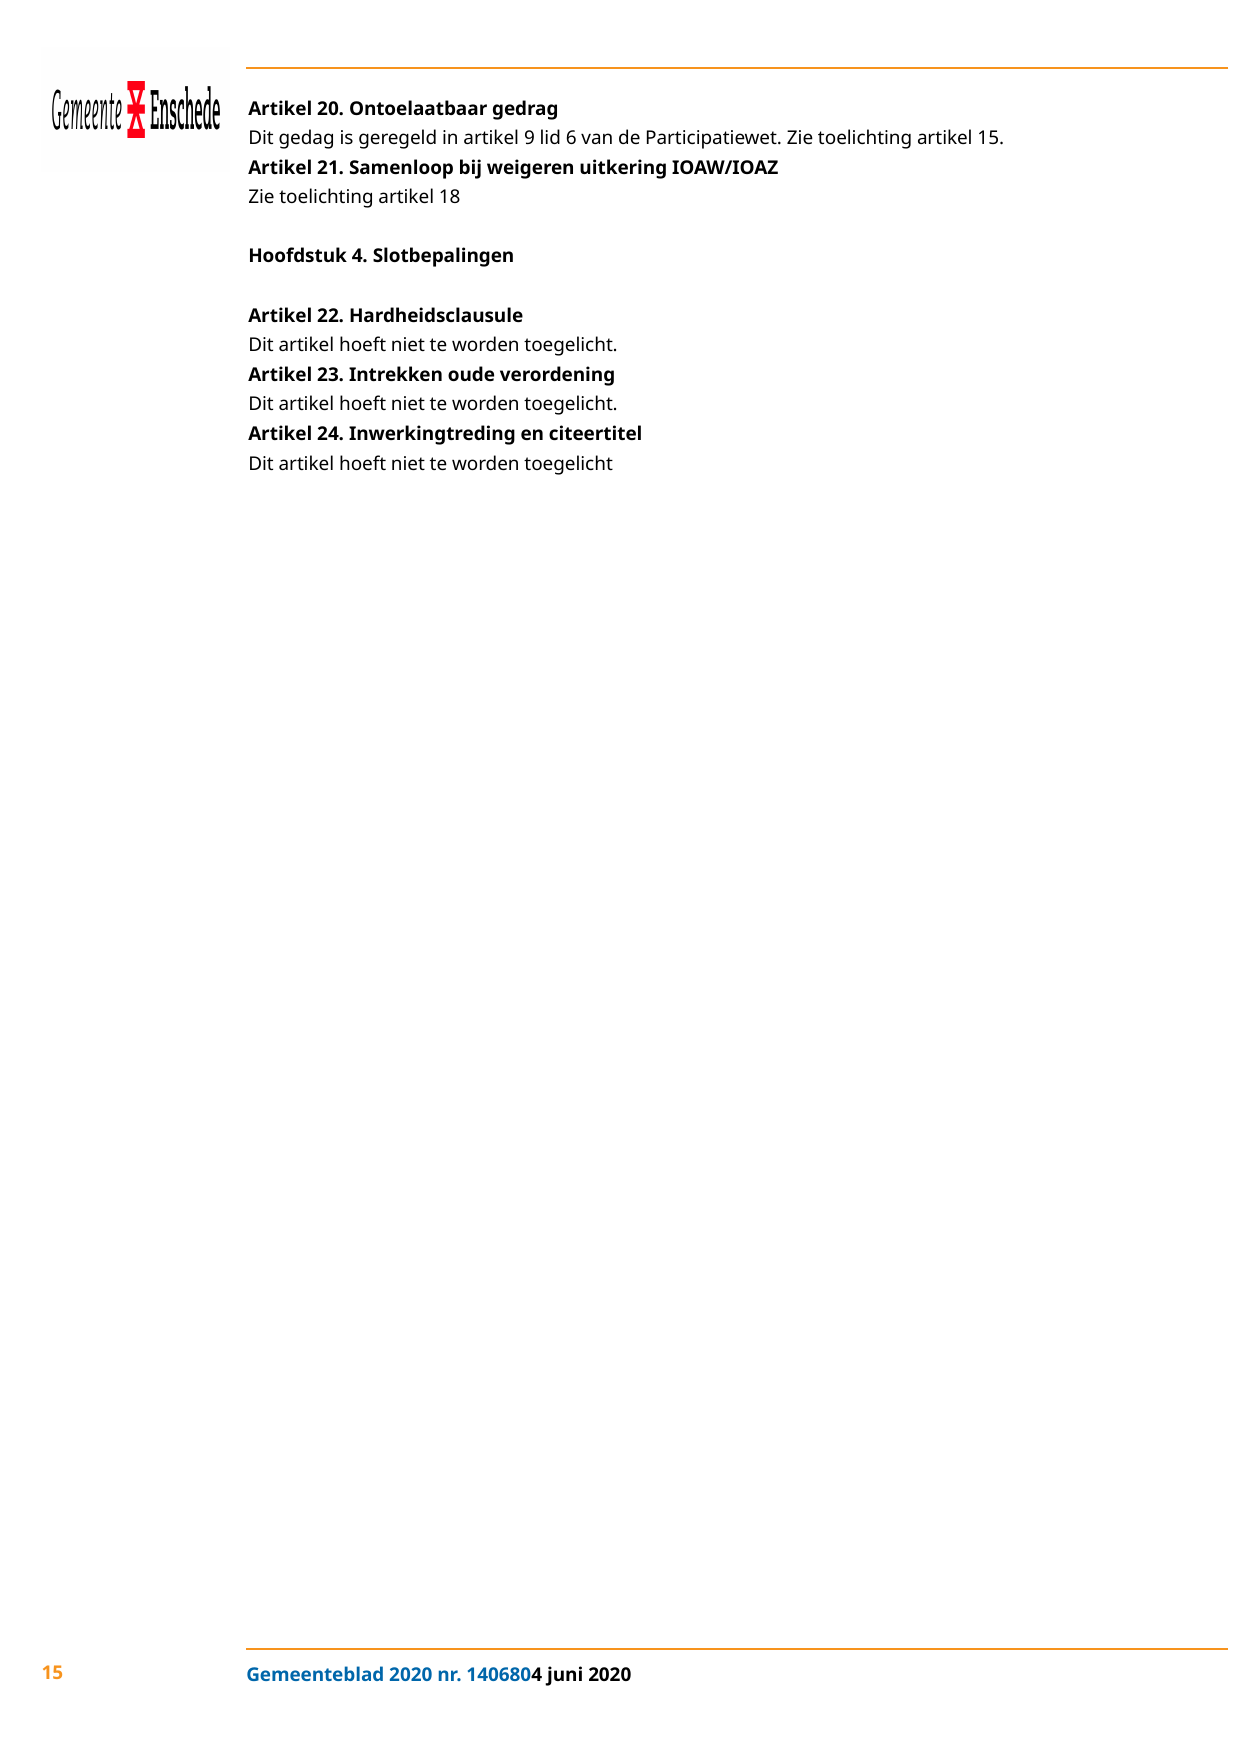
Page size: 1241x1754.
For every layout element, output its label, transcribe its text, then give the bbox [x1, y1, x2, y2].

text Artikel 24. Inwerkingtreding en citeertitel [248, 420, 1152, 446]
text Hoofdstuk 4. Slotbepalingen [248, 243, 1152, 268]
text Artikel 20. Ontoelaatbaar gedrag [248, 95, 1152, 121]
picture [41, 47, 231, 172]
text Dit gedag is geregeld in artikel 9 lid 6 van de Participatiewet. Zie toelichting artikel 15. [248, 124, 1152, 150]
text Artikel 22. Hardheidsclausule [248, 302, 1152, 328]
text Dit artikel hoeft niet te worden toegelicht [248, 450, 1152, 476]
text Dit artikel hoeft niet te worden toegelicht. [248, 391, 1152, 416]
text Dit artikel hoeft niet te worden toegelicht. [248, 331, 1152, 357]
text Zie toelichting artikel 18 [248, 183, 1152, 209]
text Artikel 21. Samenloop bij weigeren uitkering IOAW/IOAZ [248, 154, 1152, 180]
text Artikel 23. Intrekken oude verordening [248, 361, 1152, 387]
